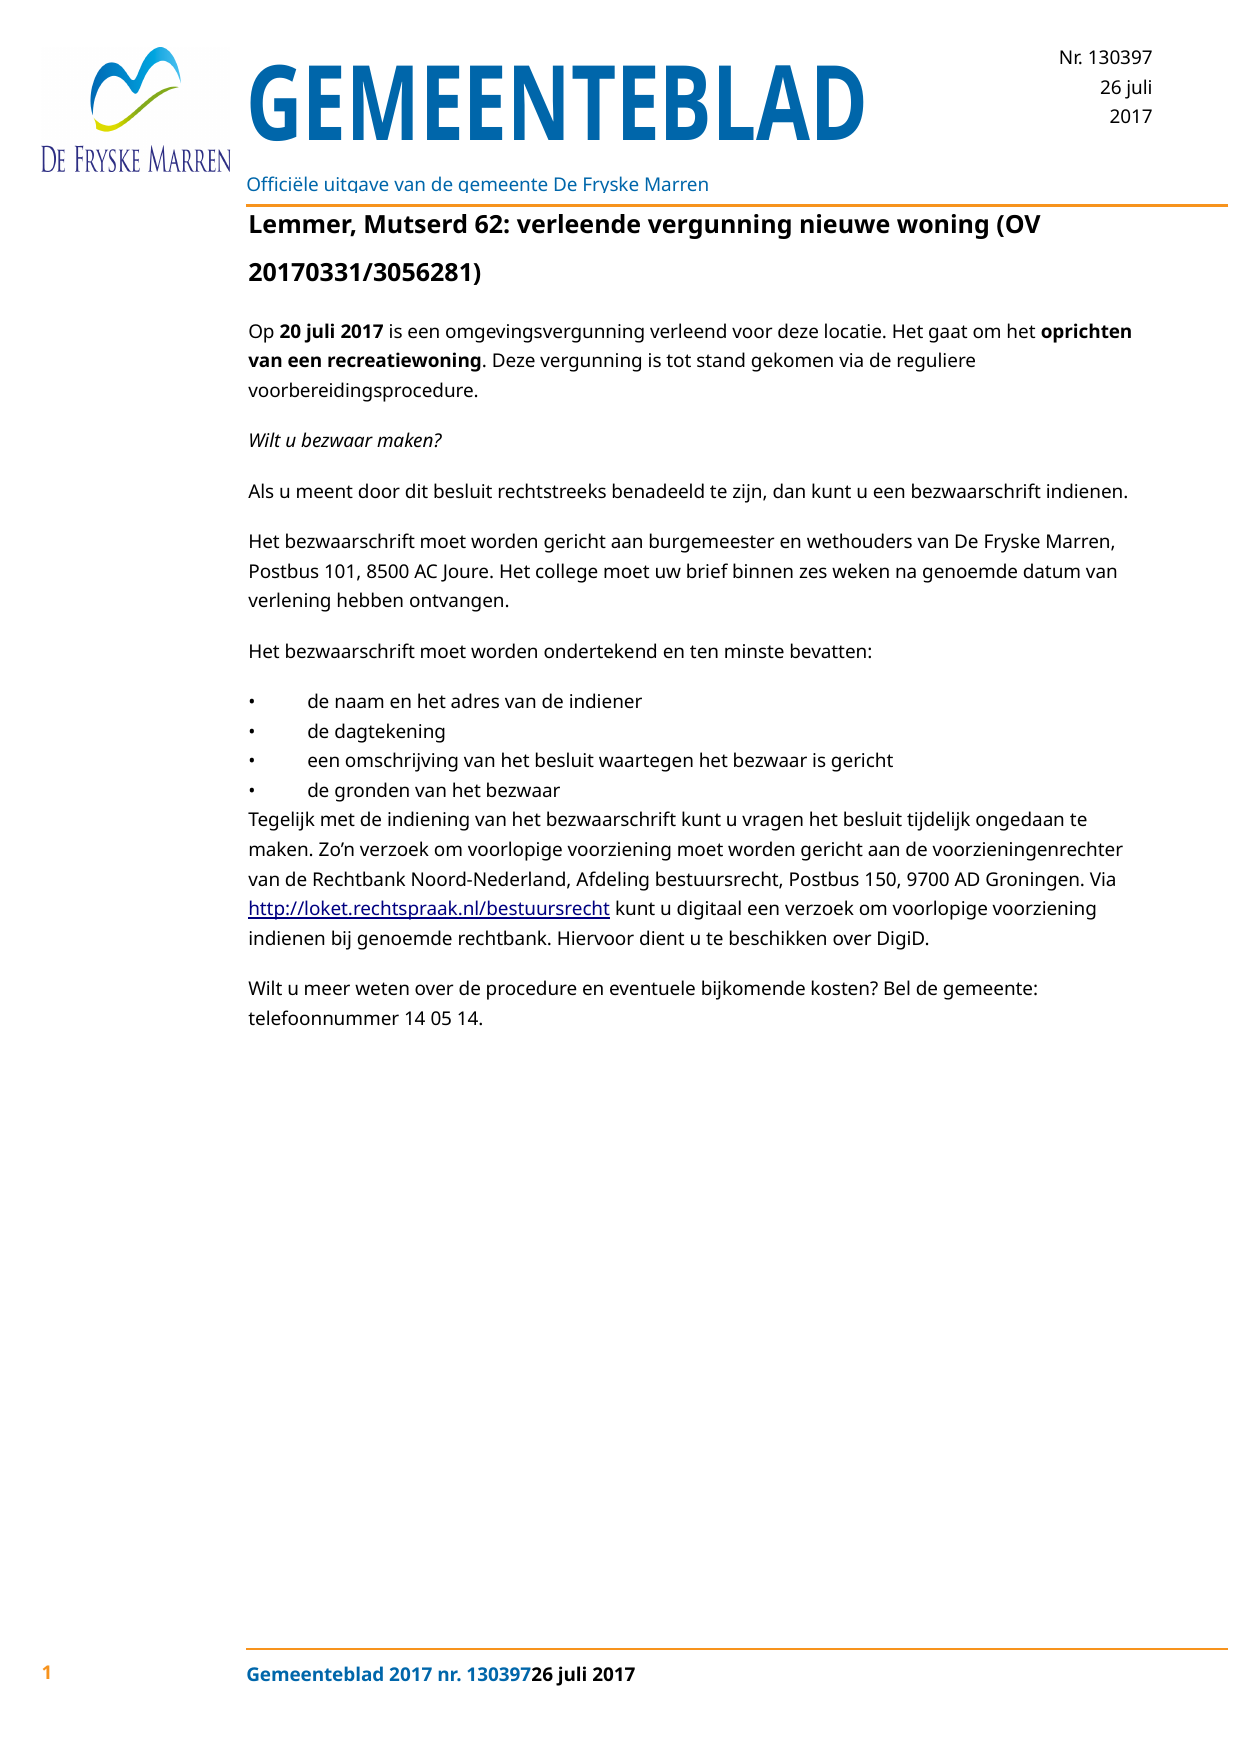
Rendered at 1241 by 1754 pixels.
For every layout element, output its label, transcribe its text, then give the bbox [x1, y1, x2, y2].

list een omschrijving van het besluit waartegen het bezwaar is gericht [248, 747, 1152, 773]
text Op 20 juli 2017 is een omgevingsvergunning verleend voor deze locatie. Het gaat om het oprichten van een recreatiewoning. Deze vergunning is tot stand gekomen via de reguliere voorbereidingsprocedure. [248, 318, 1152, 403]
list de dagtekening [248, 718, 1152, 744]
list de naam en het adres van de indiener [248, 688, 1152, 714]
text Als u meent door dit besluit rechtstreeks benadeeld te zijn, dan kunt u een bezwaarschrift indienen. [248, 478, 1152, 504]
text Het bezwaarschrift moet worden ondertekend en ten minste bevatten: [248, 638, 1152, 664]
text Wilt u meer weten over de procedure en eventuele bijkomende kosten? Bel de gemeente: telefoonnummer 14 05 14. [248, 975, 1152, 1031]
text Lemmer, Mutserd 62: verleende vergunning nieuwe woning (OV 20170331/3056281) [248, 207, 1152, 288]
picture [41, 47, 231, 172]
text Wilt u bezwaar maken? [248, 427, 1152, 453]
text Het bezwaarschrift moet worden gericht aan burgemeester en wethouders van De Fryske Marren, Postbus 101, 8500 AC Joure. Het college moet uw brief binnen zes weken na genoemde datum van verlening hebben ontvangen. [248, 528, 1152, 613]
text Tegelijk met de indiening van het bezwaarschrift kunt u vragen het besluit tijdelijk ongedaan te maken. Zo’n verzoek om voorlopige voorziening moet worden gericht aan de voorzieningenrechter van de Rechtbank Noord-Nederland, Afdeling bestuursrecht, Postbus 150, 9700 AD Groningen. Via http://loket.rechtspraak.nl/bestuursrecht kunt u digitaal een verzoek om voorlopige voorziening indienen bij genoemde rechtbank. Hiervoor dient u te beschikken over DigiD. [248, 807, 1152, 951]
list de gronden van het bezwaar [248, 777, 1152, 803]
